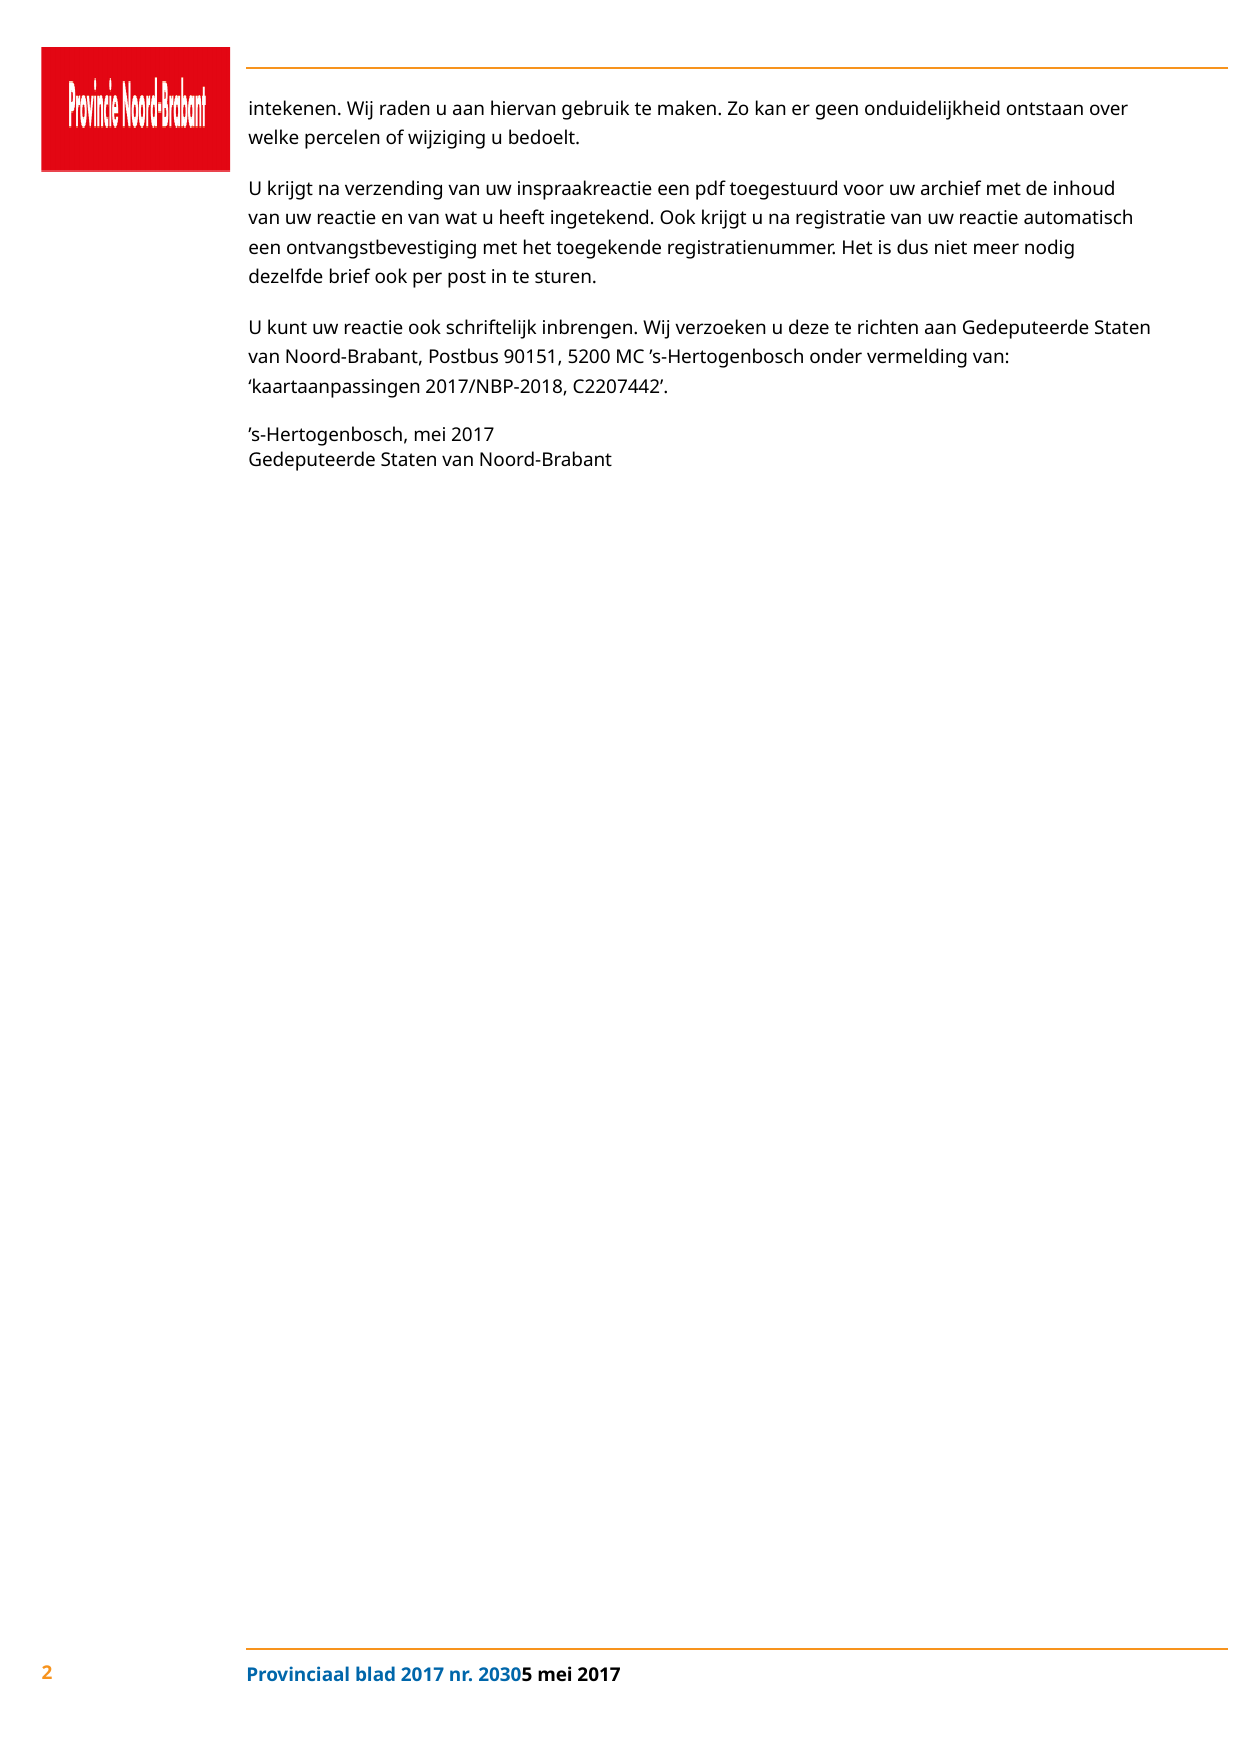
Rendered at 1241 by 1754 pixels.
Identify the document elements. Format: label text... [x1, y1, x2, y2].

text Gedeputeerde Staten van Noord-Brabant [248, 447, 1152, 472]
text intekenen. Wij raden u aan hiervan gebruik te maken. Zo kan er geen onduidelijkheid ontstaan over welke percelen of wijziging u bedoelt. [248, 95, 1152, 150]
text ’s-Hertogenbosch, mei 2017 [248, 421, 1152, 447]
text U kunt uw reactie ook schriftelijk inbrengen. Wij verzoeken u deze te richten aan Gedeputeerde Staten van Noord-Brabant, Postbus 90151, 5200 MC ’s-Hertogenbosch onder vermelding van: ‘kaartaanpassingen 2017/NBP-2018, C2207442’. [248, 314, 1152, 399]
picture [41, 47, 231, 172]
text U krijgt na verzending van uw inspraakreactie een pdf toegestuurd voor uw archief met de inhoud van uw reactie en van wat u heeft ingetekend. Ook krijgt u na registratie van uw reactie automatisch een ontvangstbevestiging met het toegekende registratienummer. Het is dus niet meer nodig dezelfde brief ook per post in te sturen. [248, 175, 1152, 289]
